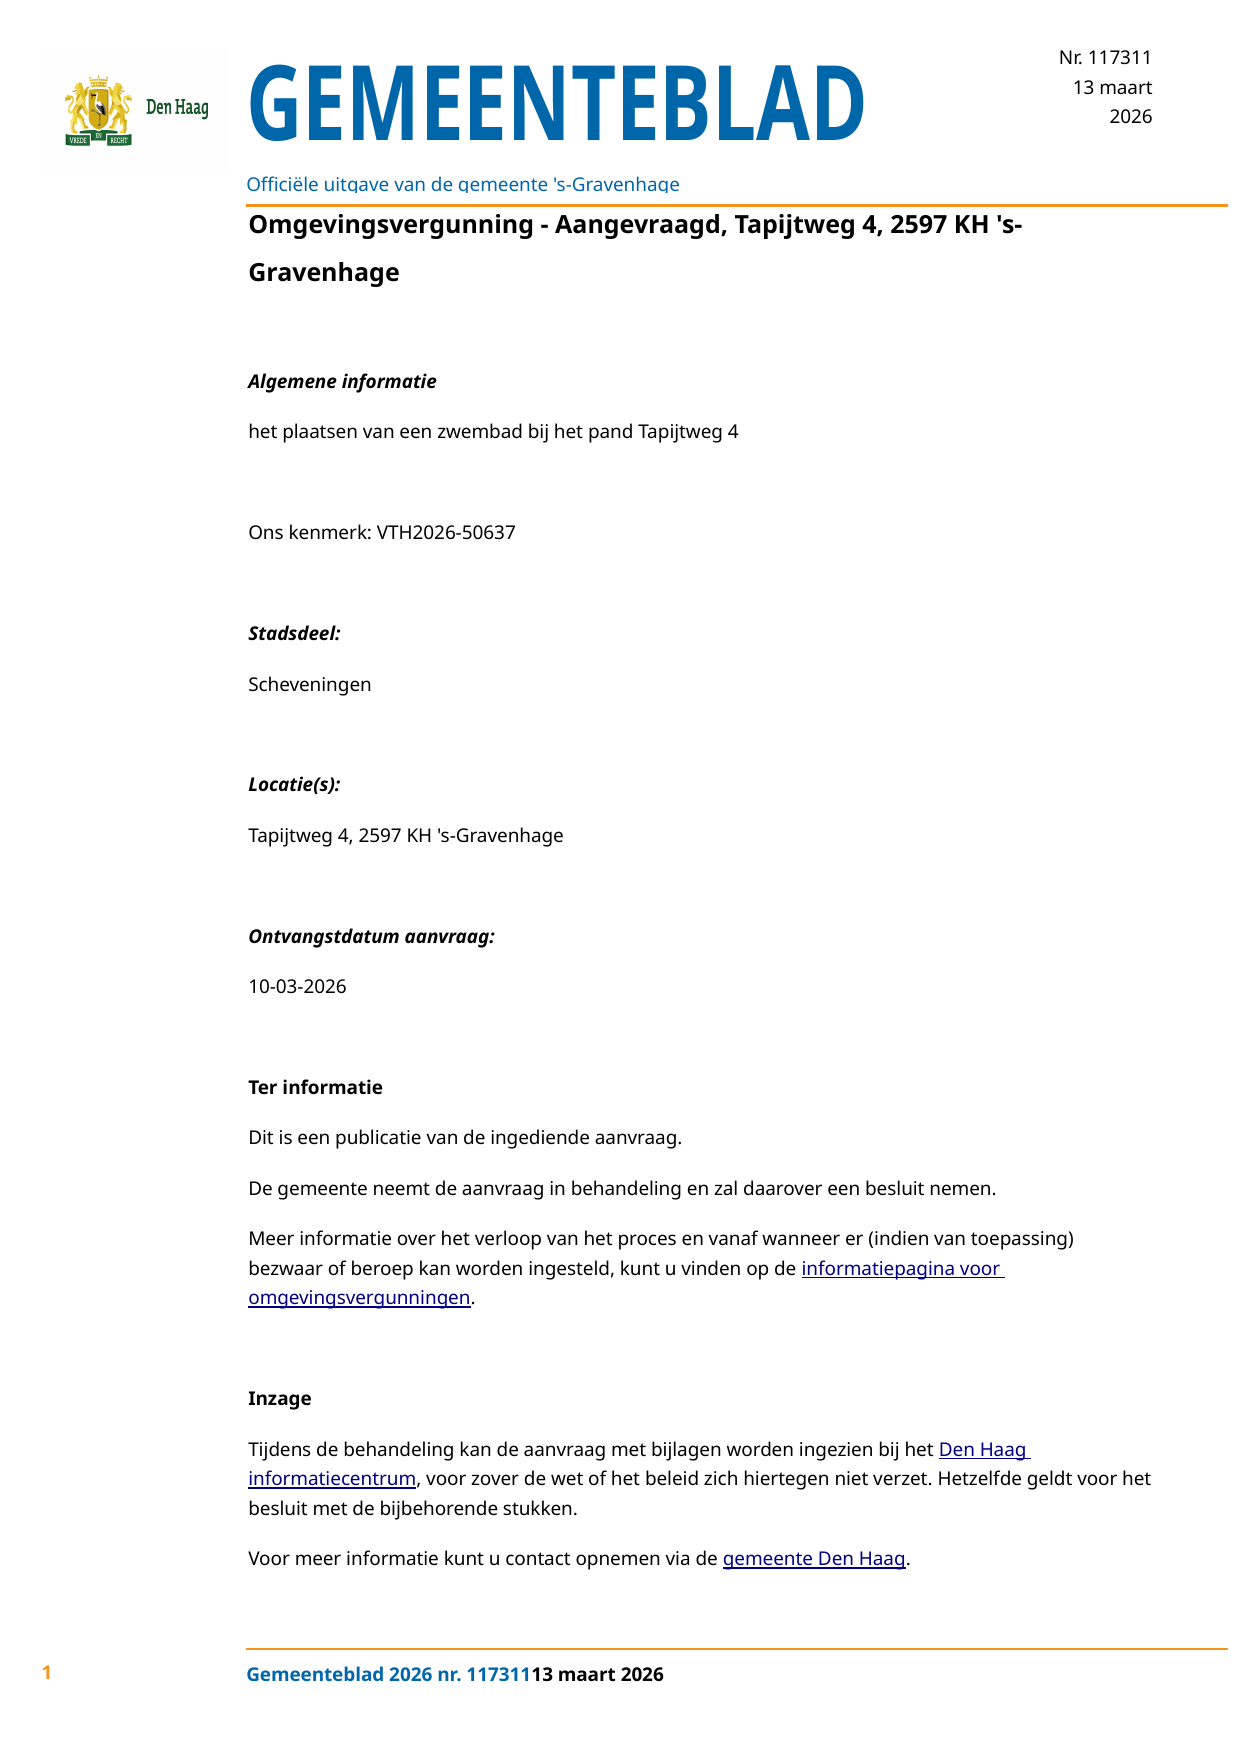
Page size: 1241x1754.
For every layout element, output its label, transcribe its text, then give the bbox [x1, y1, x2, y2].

text Stadsdeel: [248, 620, 1152, 646]
text 10-03-2026 [248, 973, 1152, 999]
text Scheveningen [248, 671, 1152, 697]
text Dit is een publicatie van de ingediende aanvraag. [248, 1124, 1152, 1150]
text Voor meer informatie kunt u contact opnemen via de gemeente Den Haag. [248, 1545, 1152, 1571]
text het plaatsen van een zwembad bij het pand Tapijtweg 4 [248, 419, 1152, 444]
text Ons kenmerk: VTH2026-50637 [248, 519, 1152, 545]
picture [41, 47, 231, 172]
text Algemene informatie [248, 368, 1152, 394]
text De gemeente neemt de aanvraag in behandeling en zal daarover een besluit nemen. [248, 1175, 1152, 1201]
text Locatie(s): [248, 772, 1152, 797]
text Inzage [248, 1385, 1152, 1411]
text Ontvangstdatum aanvraag: [248, 923, 1152, 949]
text Omgevingsvergunning - Aangevraagd, Tapijtweg 4, 2597 KH 's-Gravenhage [248, 207, 1152, 288]
text Tapijtweg 4, 2597 KH 's-Gravenhage [248, 822, 1152, 848]
text Meer informatie over het verloop van het proces en vanaf wanneer er (indien van toepassing) bezwaar of beroep kan worden ingesteld, kunt u vinden op de informatiepagina voor omgevingsvergunningen. [248, 1225, 1152, 1310]
text Ter informatie [248, 1074, 1152, 1100]
text Tijdens de behandeling kan de aanvraag met bijlagen worden ingezien bij het Den Haag informatiecentrum, voor zover de wet of het beleid zich hiertegen niet verzet. Hetzelfde geldt voor het besluit met de bijbehorende stukken. [248, 1436, 1152, 1521]
